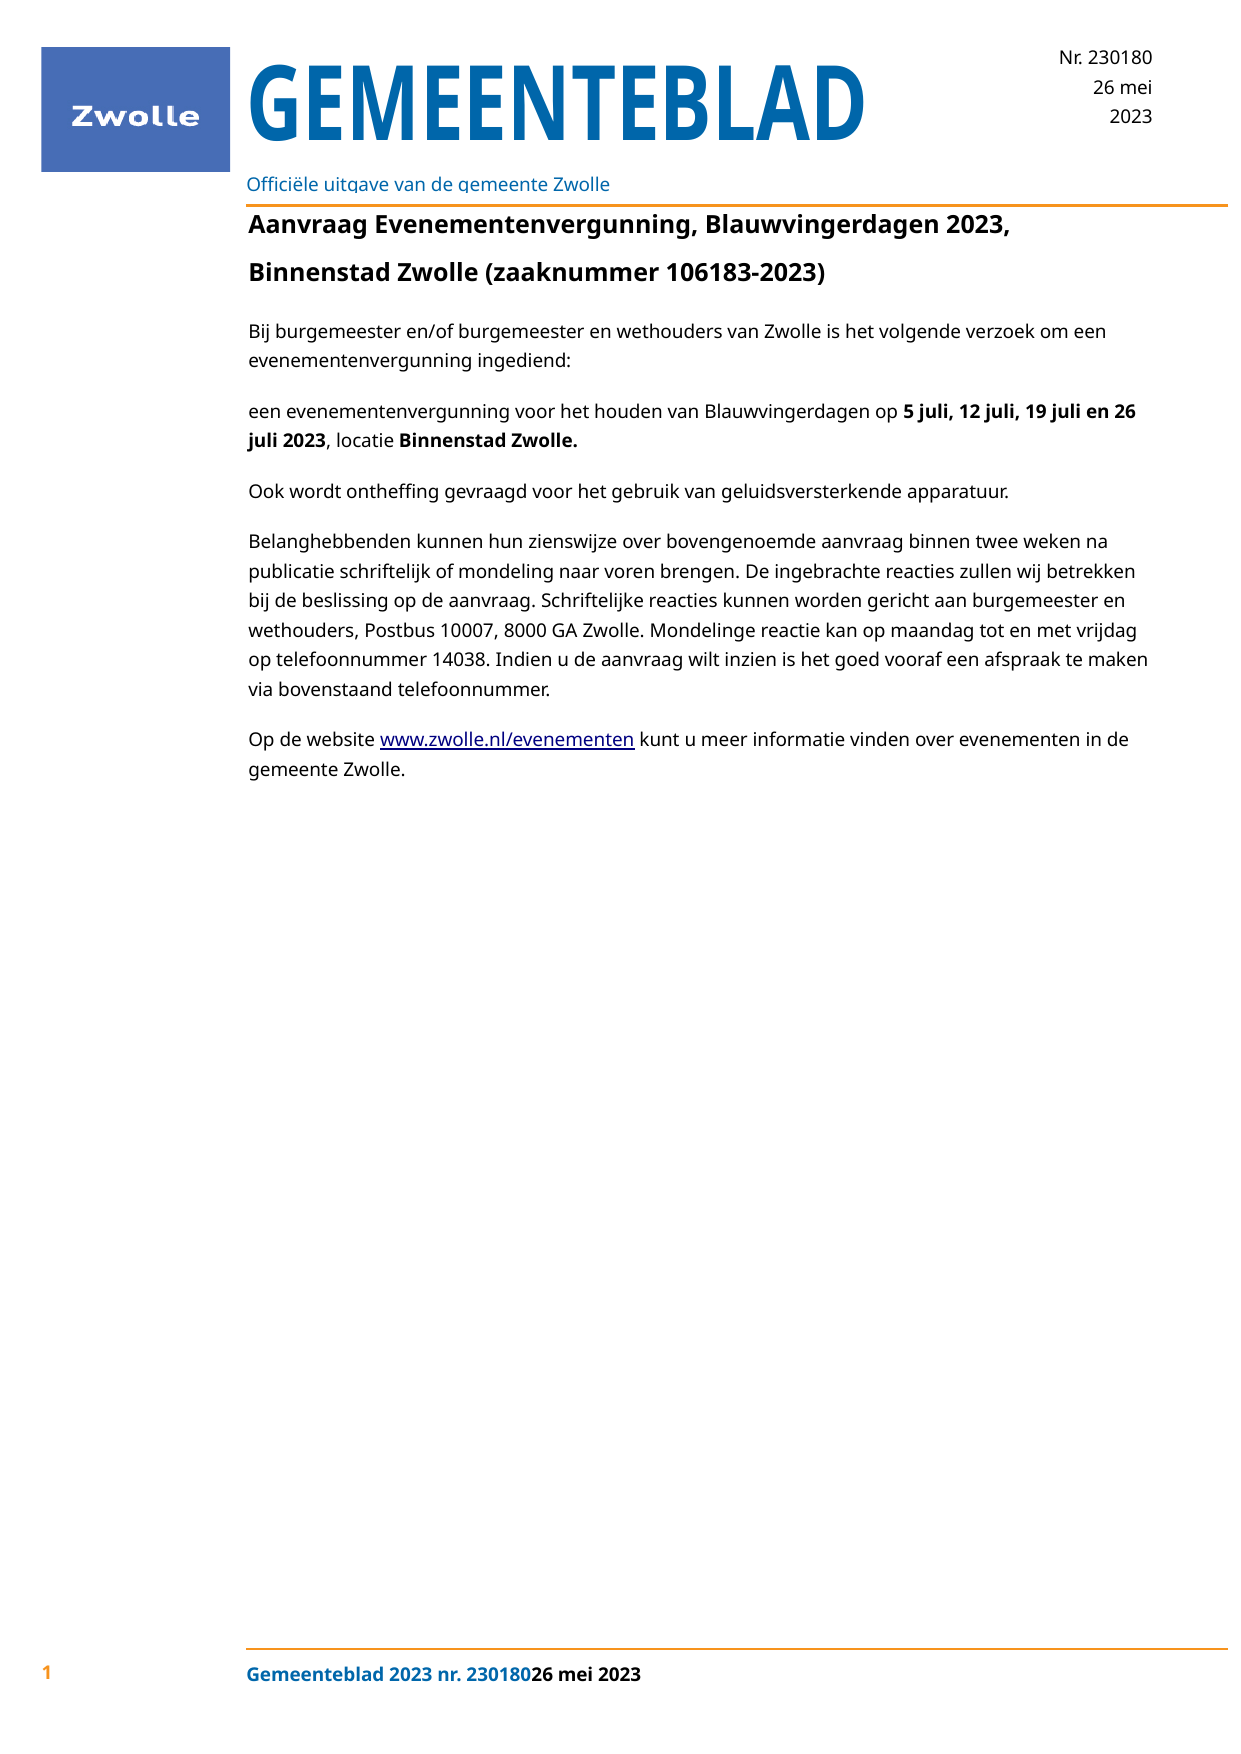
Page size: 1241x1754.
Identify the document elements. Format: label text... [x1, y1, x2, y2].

text Aanvraag Evenementenvergunning, Blauwvingerdagen 2023, Binnenstad Zwolle (zaaknummer 106183-2023) [248, 207, 1152, 288]
text Bij burgemeester en/of burgemeester en wethouders van Zwolle is het volgende verzoek om een evenementenvergunning ingediend: [248, 318, 1152, 373]
picture [41, 47, 231, 172]
text een evenementenvergunning voor het houden van Blauwvingerdagen op 5 juli, 12 juli, 19 juli en 26 juli 2023, locatie Binnenstad Zwolle. [248, 398, 1152, 453]
text Op de website www.zwolle.nl/evenementen kunt u meer informatie vinden over evenementen in de gemeente Zwolle. [248, 727, 1152, 782]
text Belanghebbenden kunnen hun zienswijze over bovengenoemde aanvraag binnen twee weken na publicatie schriftelijk of mondeling naar voren brengen. De ingebrachte reacties zullen wij betrekken bij de beslissing op de aanvraag. Schriftelijke reacties kunnen worden gericht aan burgemeester en wethouders, Postbus 10007, 8000 GA Zwolle. Mondelinge reactie kan op maandag tot en met vrijdag op telefoonnummer 14038. Indien u de aanvraag wilt inzien is het goed vooraf een afspraak te maken via bovenstaand telefoonnummer. [248, 528, 1152, 702]
text Ook wordt ontheffing gevraagd voor het gebruik van geluidsversterkende apparatuur. [248, 478, 1152, 504]
